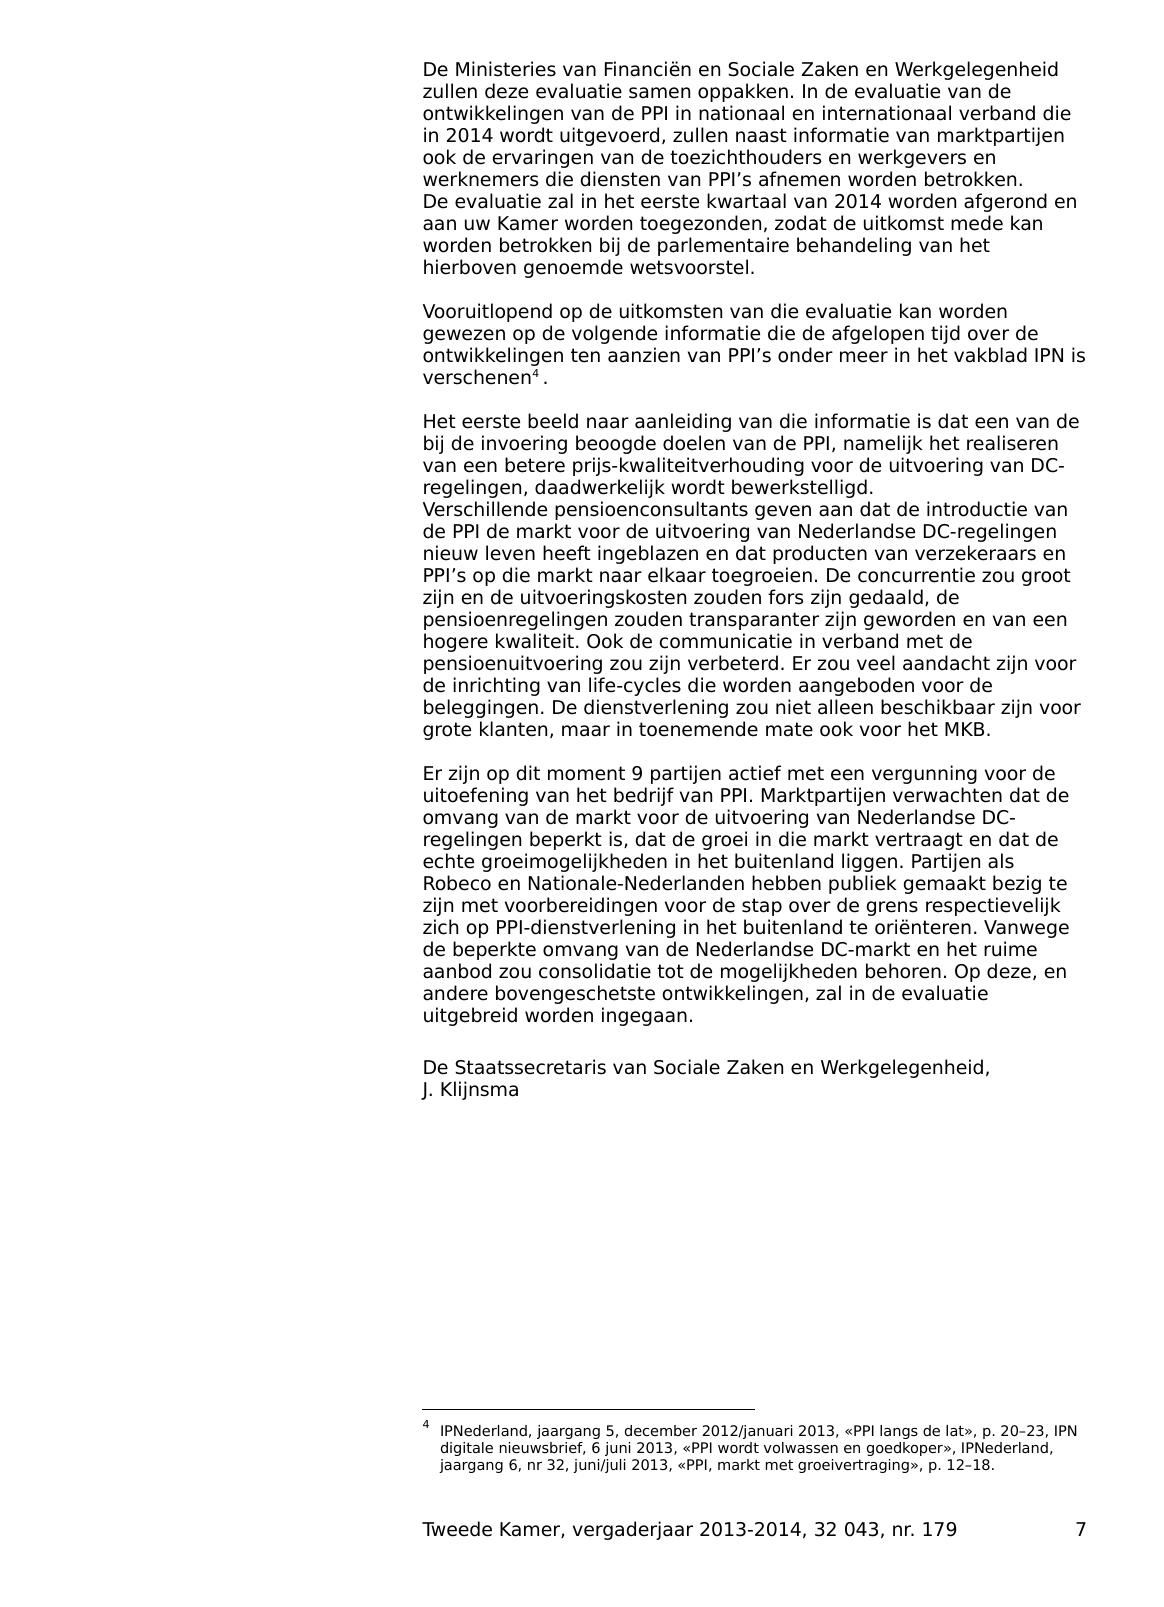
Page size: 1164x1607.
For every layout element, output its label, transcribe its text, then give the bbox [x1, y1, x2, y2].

text Vooruitlopend op de uitkomsten van die evaluatie kan worden gewezen op de volgende informatie die de afgelopen tijd over de ontwikkelingen ten aanzien van PPI’s onder meer in het vakblad IPN is verschenen. [422, 301, 1087, 389]
text IPNederland, jaargang 5, december 2012/januari 2013, «PPI langs de lat», p. 20–23, IPN digitale nieuwsbrief, 6 juni 2013, «PPI wordt volwassen en goedkoper», IPNederland, jaargang 6, nr 32, juni/juli 2013, «PPI, markt met groeivertraging», p. 12–18. [422, 1418, 1087, 1474]
text Het eerste beeld naar aanleiding van die informatie is dat een van de bij de invoering beoogde doelen van de PPI, namelijk het realiseren van een betere prijs-kwaliteitverhouding voor de uitvoering van DC-regelingen, daadwerkelijk wordt bewerkstelligd. [422, 411, 1087, 499]
text Er zijn op dit moment 9 partijen actief met een vergunning voor de uitoefening van het bedrijf van PPI. Marktpartijen verwachten dat de omvang van de markt voor de uitvoering van Nederlandse DC-regelingen beperkt is, dat de groei in die markt vertraagt en dat de echte groeimogelijkheden in het buitenland liggen. Partijen als Robeco en Nationale-Nederlanden hebben publiek gemaakt bezig te zijn met voorbereidingen voor de stap over de grens respectievelijk zich op PPI-dienstverlening in het buitenland te oriënteren. Vanwege de beperkte omvang van de Nederlandse DC-markt en het ruime aanbod zou consolidatie tot de mogelijkheden behoren. Op deze, en andere bovengeschetste ontwikkelingen, zal in de evaluatie uitgebreid worden ingegaan. [422, 763, 1087, 1027]
text Verschillende pensioenconsultants geven aan dat de introductie van de PPI de markt voor de uitvoering van Nederlandse DC-regelingen nieuw leven heeft ingeblazen en dat producten van verzekeraars en PPI’s op die markt naar elkaar toegroeien. De concurrentie zou groot zijn en de uitvoeringskosten zouden fors zijn gedaald, de pensioenregelingen zouden transparanter zijn geworden en van een hogere kwaliteit. Ook de communicatie in verband met de pensioenuitvoering zou zijn verbeterd. Er zou veel aandacht zijn voor de inrichting van life-cycles die worden aangeboden voor de beleggingen. De dienstverlening zou niet alleen beschikbaar zijn voor grote klanten, maar in toenemende mate ook voor het MKB. [422, 499, 1087, 741]
text De Staatssecretaris van Sociale Zaken en Werkgelegenheid, J. Klijnsma [422, 1057, 1087, 1101]
text De Ministeries van Financiën en Sociale Zaken en Werkgelegenheid zullen deze evaluatie samen oppakken. In de evaluatie van de ontwikkelingen van de PPI in nationaal en internationaal verband die in 2014 wordt uitgevoerd, zullen naast informatie van marktpartijen ook de ervaringen van de toezichthouders en werkgevers en werknemers die diensten van PPI’s afnemen worden betrokken. [422, 59, 1087, 191]
text De evaluatie zal in het eerste kwartaal van 2014 worden afgerond en aan uw Kamer worden toegezonden, zodat de uitkomst mede kan worden betrokken bij de parlementaire behandeling van het hierboven genoemde wetsvoorstel. [422, 191, 1087, 279]
